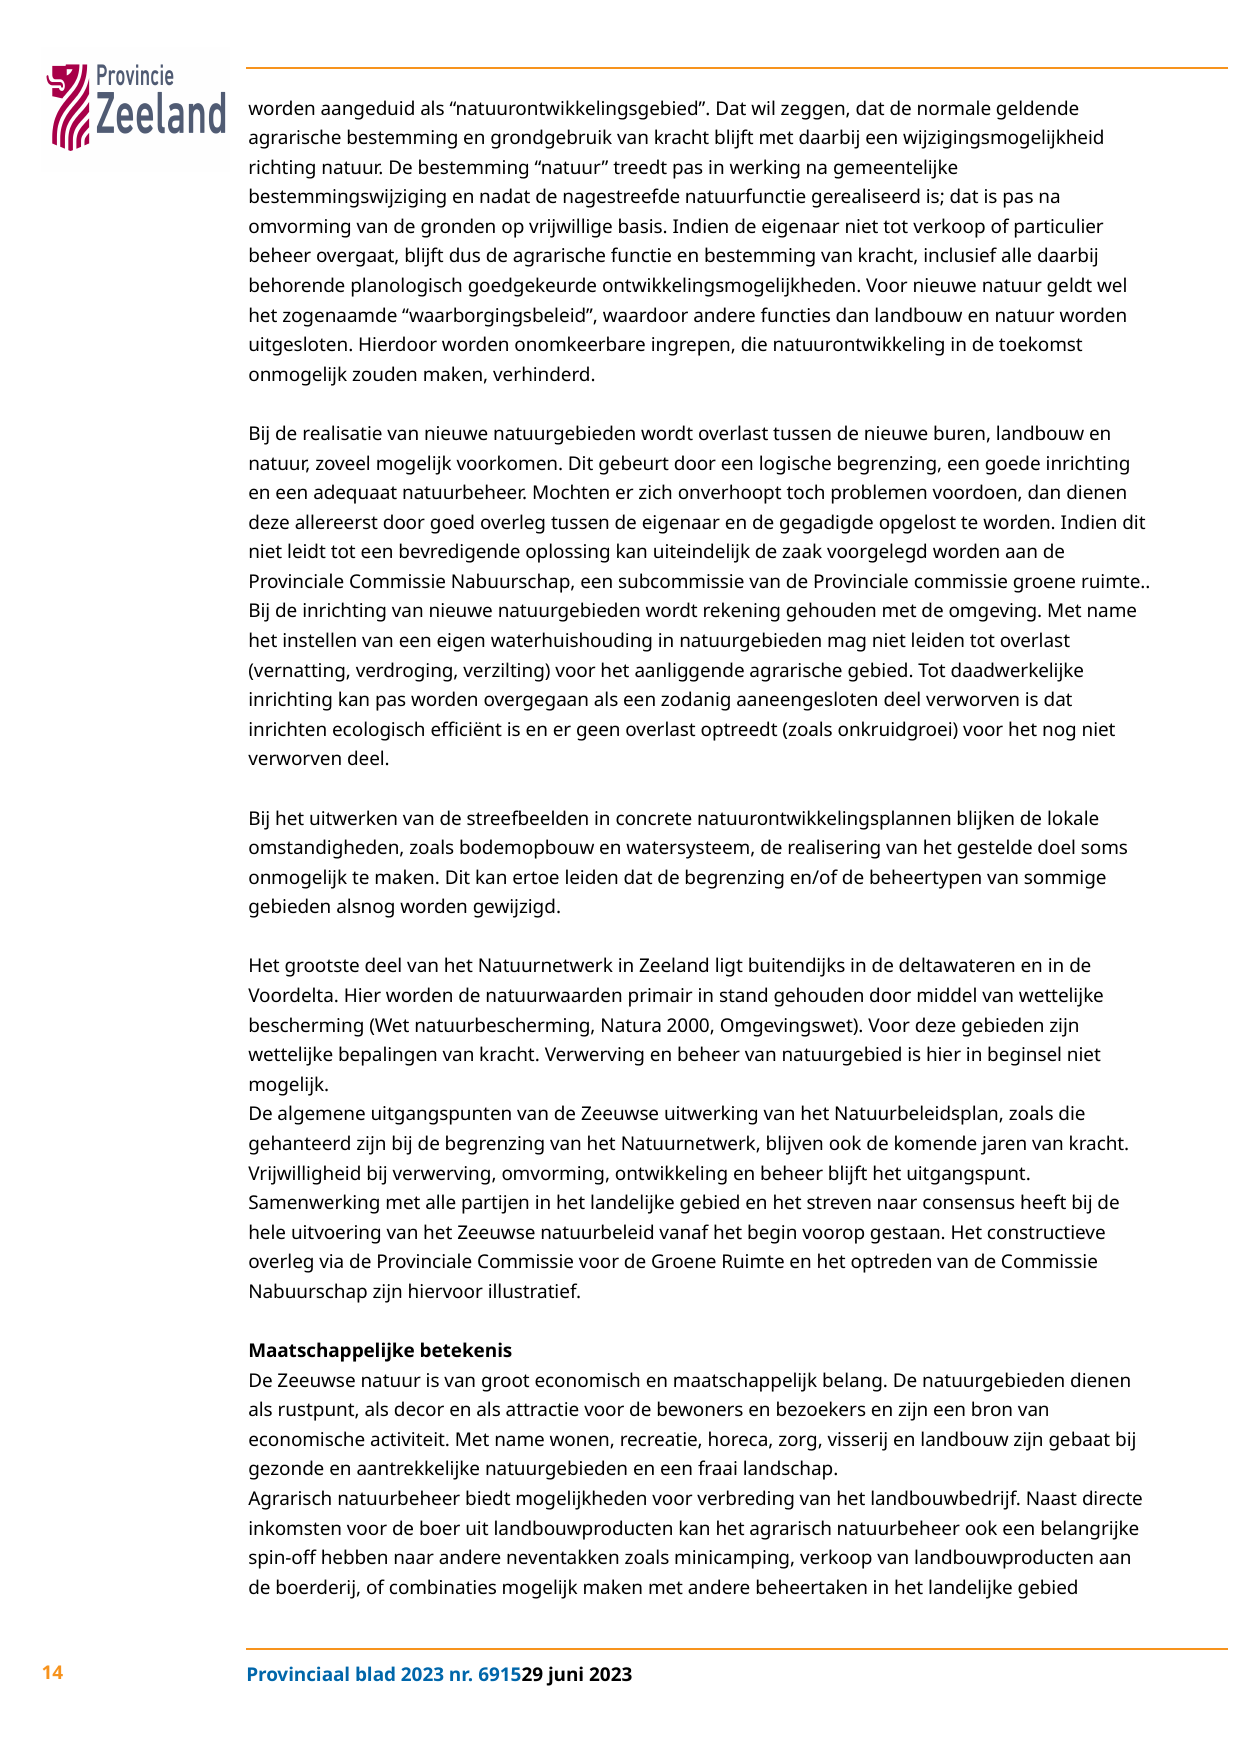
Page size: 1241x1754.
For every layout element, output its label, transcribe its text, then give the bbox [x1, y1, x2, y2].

text Maatschappelijke betekenis [248, 1337, 1152, 1363]
text De algemene uitgangspunten van de Zeeuwse uitwerking van het Natuurbeleidsplan, zoals die gehanteerd zijn bij de begrenzing van het Natuurnetwerk, blijven ook de komende jaren van kracht. Vrijwilligheid bij verwerving, omvorming, ontwikkeling en beheer blijft het uitgangspunt. Samenwerking met alle partijen in het landelijke gebied en het streven naar consensus heeft bij de hele uitvoering van het Zeeuwse natuurbeleid vanaf het begin voorop gestaan. Het constructieve overleg via de Provinciale Commissie voor de Groene Ruimte en het optreden van de Commissie Nabuurschap zijn hiervoor illustratief. [248, 1101, 1152, 1304]
text De Zeeuwse natuur is van groot economisch en maatschappelijk belang. De natuurgebieden dienen als rustpunt, als decor en als attractie voor de bewoners en bezoekers en zijn een bron van economische activiteit. Met name wonen, recreatie, horeca, zorg, visserij en landbouw zijn gebaat bij gezonde en aantrekkelijke natuurgebieden en een fraai landschap. [248, 1367, 1152, 1481]
text Bij het uitwerken van de streefbeelden in concrete natuurontwikkelingsplannen blijken de lokale omstandigheden, zoals bodemopbouw en watersysteem, de realisering van het gestelde doel soms onmogelijk te maken. Dit kan ertoe leiden dat de begrenzing en/of de beheertypen van sommige gebieden alsnog worden gewijzigd. [248, 805, 1152, 919]
picture [41, 47, 231, 172]
text worden aangeduid als “natuurontwikkelingsgebied”. Dat wil zeggen, dat de normale geldende agrarische bestemming en grondgebruik van kracht blijft met daarbij een wijzigingsmogelijkheid richting natuur. De bestemming “natuur” treedt pas in werking na gemeentelijke bestemmingswijziging en nadat de nagestreefde natuurfunctie gerealiseerd is; dat is pas na omvorming van de gronden op vrijwillige basis. Indien de eigenaar niet tot verkoop of particulier beheer overgaat, blijft dus de agrarische functie en bestemming van kracht, inclusief alle daarbij behorende planologisch goedgekeurde ontwikkelingsmogelijkheden. Voor nieuwe natuur geldt wel het zogenaamde “waarborgingsbeleid”, waardoor andere functies dan landbouw en natuur worden uitgesloten. Hierdoor worden onomkeerbare ingrepen, die natuurontwikkeling in de toekomst onmogelijk zouden maken, verhinderd. [248, 95, 1152, 387]
text Agrarisch natuurbeheer biedt mogelijkheden voor verbreding van het landbouwbedrijf. Naast directe inkomsten voor de boer uit landbouwproducten kan het agrarisch natuurbeheer ook een belangrijke spin-off hebben naar andere neventakken zoals minicamping, verkoop van landbouwproducten aan de boerderij, of combinaties mogelijk maken met andere beheertaken in het landelijke gebied [248, 1485, 1152, 1600]
text Bij de realisatie van nieuwe natuurgebieden wordt overlast tussen de nieuwe buren, landbouw en natuur, zoveel mogelijk voorkomen. Dit gebeurt door een logische begrenzing, een goede inrichting en een adequaat natuurbeheer. Mochten er zich onverhoopt toch problemen voordoen, dan dienen deze allereerst door goed overleg tussen de eigenaar en de gegadigde opgelost te worden. Indien dit niet leidt tot een bevredigende oplossing kan uiteindelijk de zaak voorgelegd worden aan de Provinciale Commissie Nabuurschap, een subcommissie van de Provinciale commissie groene ruimte.. [248, 420, 1152, 594]
text Het grootste deel van het Natuurnetwerk in Zeeland ligt buitendijks in de deltawateren en in de Voordelta. Hier worden de natuurwaarden primair in stand gehouden door middel van wettelijke bescherming (Wet natuurbescherming, Natura 2000, Omgevingswet). Voor deze gebieden zijn wettelijke bepalingen van kracht. Verwerving en beheer van natuurgebied is hier in beginsel niet mogelijk. [248, 953, 1152, 1097]
text Bij de inrichting van nieuwe natuurgebieden wordt rekening gehouden met de omgeving. Met name het instellen van een eigen waterhuishouding in natuurgebieden mag niet leiden tot overlast (vernatting, verdroging, verzilting) voor het aanliggende agrarische gebied. Tot daadwerkelijke inrichting kan pas worden overgegaan als een zodanig aaneengesloten deel verworven is dat inrichten ecologisch efficiënt is en er geen overlast optreedt (zoals onkruidgroei) voor het nog niet verworven deel. [248, 598, 1152, 771]
